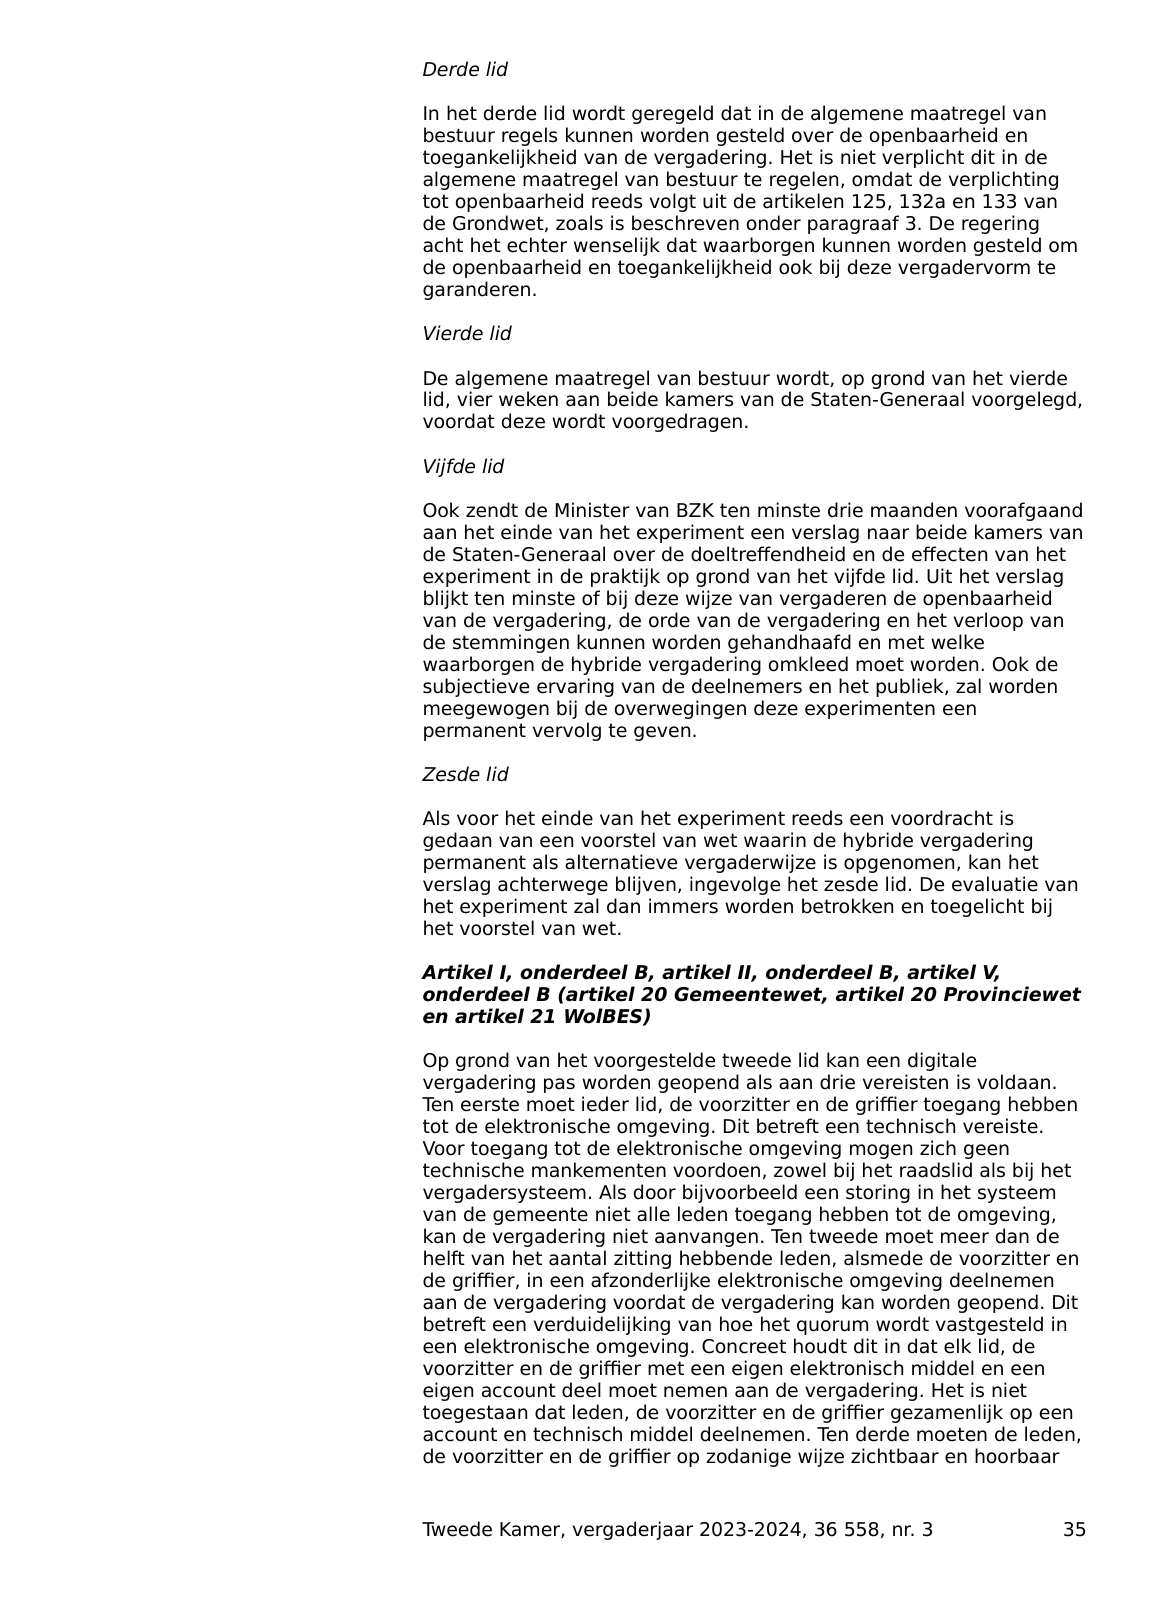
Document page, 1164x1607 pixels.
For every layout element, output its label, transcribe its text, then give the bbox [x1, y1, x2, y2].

text Op grond van het voorgestelde tweede lid kan een digitale vergadering pas worden geopend als aan drie vereisten is voldaan. Ten eerste moet ieder lid, de voorzitter en de griffier toegang hebben tot de elektronische omgeving. Dit betreft een technisch vereiste. Voor toegang tot de elektronische omgeving mogen zich geen technische mankementen voordoen, zowel bij het raadslid als bij het vergadersysteem. Als door bijvoorbeeld een storing in het systeem van de gemeente niet alle leden toegang hebben tot de omgeving, kan de vergadering niet aanvangen. Ten tweede moet meer dan de helft van het aantal zitting hebbende leden, alsmede de voorzitter en de griffier, in een afzonderlijke elektronische omgeving deelnemen aan de vergadering voordat de vergadering kan worden geopend. Dit betreft een verduidelijking van hoe het quorum wordt vastgesteld in een elektronische omgeving. Concreet houdt dit in dat elk lid, de voorzitter en de griffier met een eigen elektronisch middel en een eigen account deel moet nemen aan de vergadering. Het is niet toegestaan dat leden, de voorzitter en de griffier gezamenlijk op een account en technisch middel deelnemen. Ten derde moeten de leden, de voorzitter en de griffier op zodanige wijze zichtbaar en hoorbaar [422, 1050, 1087, 1468]
subtitle Artikel I, onderdeel B, artikel II, onderdeel B, artikel V, onderdeel B (artikel 20 Gemeentewet, artikel 20 Provinciewet en artikel 21 WolBES) [422, 962, 1087, 1028]
text Ook zendt de Minister van BZK ten minste drie maanden voorafgaand aan het einde van het experiment een verslag naar beide kamers van de Staten-Generaal over de doeltreffendheid en de effecten van het experiment in de praktijk op grond van het vijfde lid. Uit het verslag blijkt ten minste of bij deze wijze van vergaderen de openbaarheid van de vergadering, de orde van de vergadering en het verloop van de stemmingen kunnen worden gehandhaafd en met welke waarborgen de hybride vergadering omkleed moet worden. Ook de subjectieve ervaring van de deelnemers en het publiek, zal worden meegewogen bij de overwegingen deze experimenten een permanent vervolg te geven. [422, 500, 1087, 741]
subtitle Zesde lid [422, 764, 1087, 786]
text Als voor het einde van het experiment reeds een voordracht is gedaan van een voorstel van wet waarin de hybride vergadering permanent als alternatieve vergaderwijze is opgenomen, kan het verslag achterwege blijven, ingevolge het zesde lid. De evaluatie van het experiment zal dan immers worden betrokken en toegelicht bij het voorstel van wet. [422, 808, 1087, 940]
text De algemene maatregel van bestuur wordt, op grond van het vierde lid, vier weken aan beide kamers van de Staten-Generaal voorgelegd, voordat deze wordt voorgedragen. [422, 367, 1087, 433]
text In het derde lid wordt geregeld dat in de algemene maatregel van bestuur regels kunnen worden gesteld over de openbaarheid en toegankelijkheid van de vergadering. Het is niet verplicht dit in de algemene maatregel van bestuur te regelen, omdat de verplichting tot openbaarheid reeds volgt uit de artikelen 125, 132a en 133 van de Grondwet, zoals is beschreven onder paragraaf 3. De regering acht het echter wenselijk dat waarborgen kunnen worden gesteld om de openbaarheid en toegankelijkheid ook bij deze vergadervorm te garanderen. [422, 103, 1087, 301]
subtitle Vijfde lid [422, 456, 1087, 477]
subtitle Vierde lid [422, 323, 1087, 345]
subtitle Derde lid [422, 59, 1087, 81]
